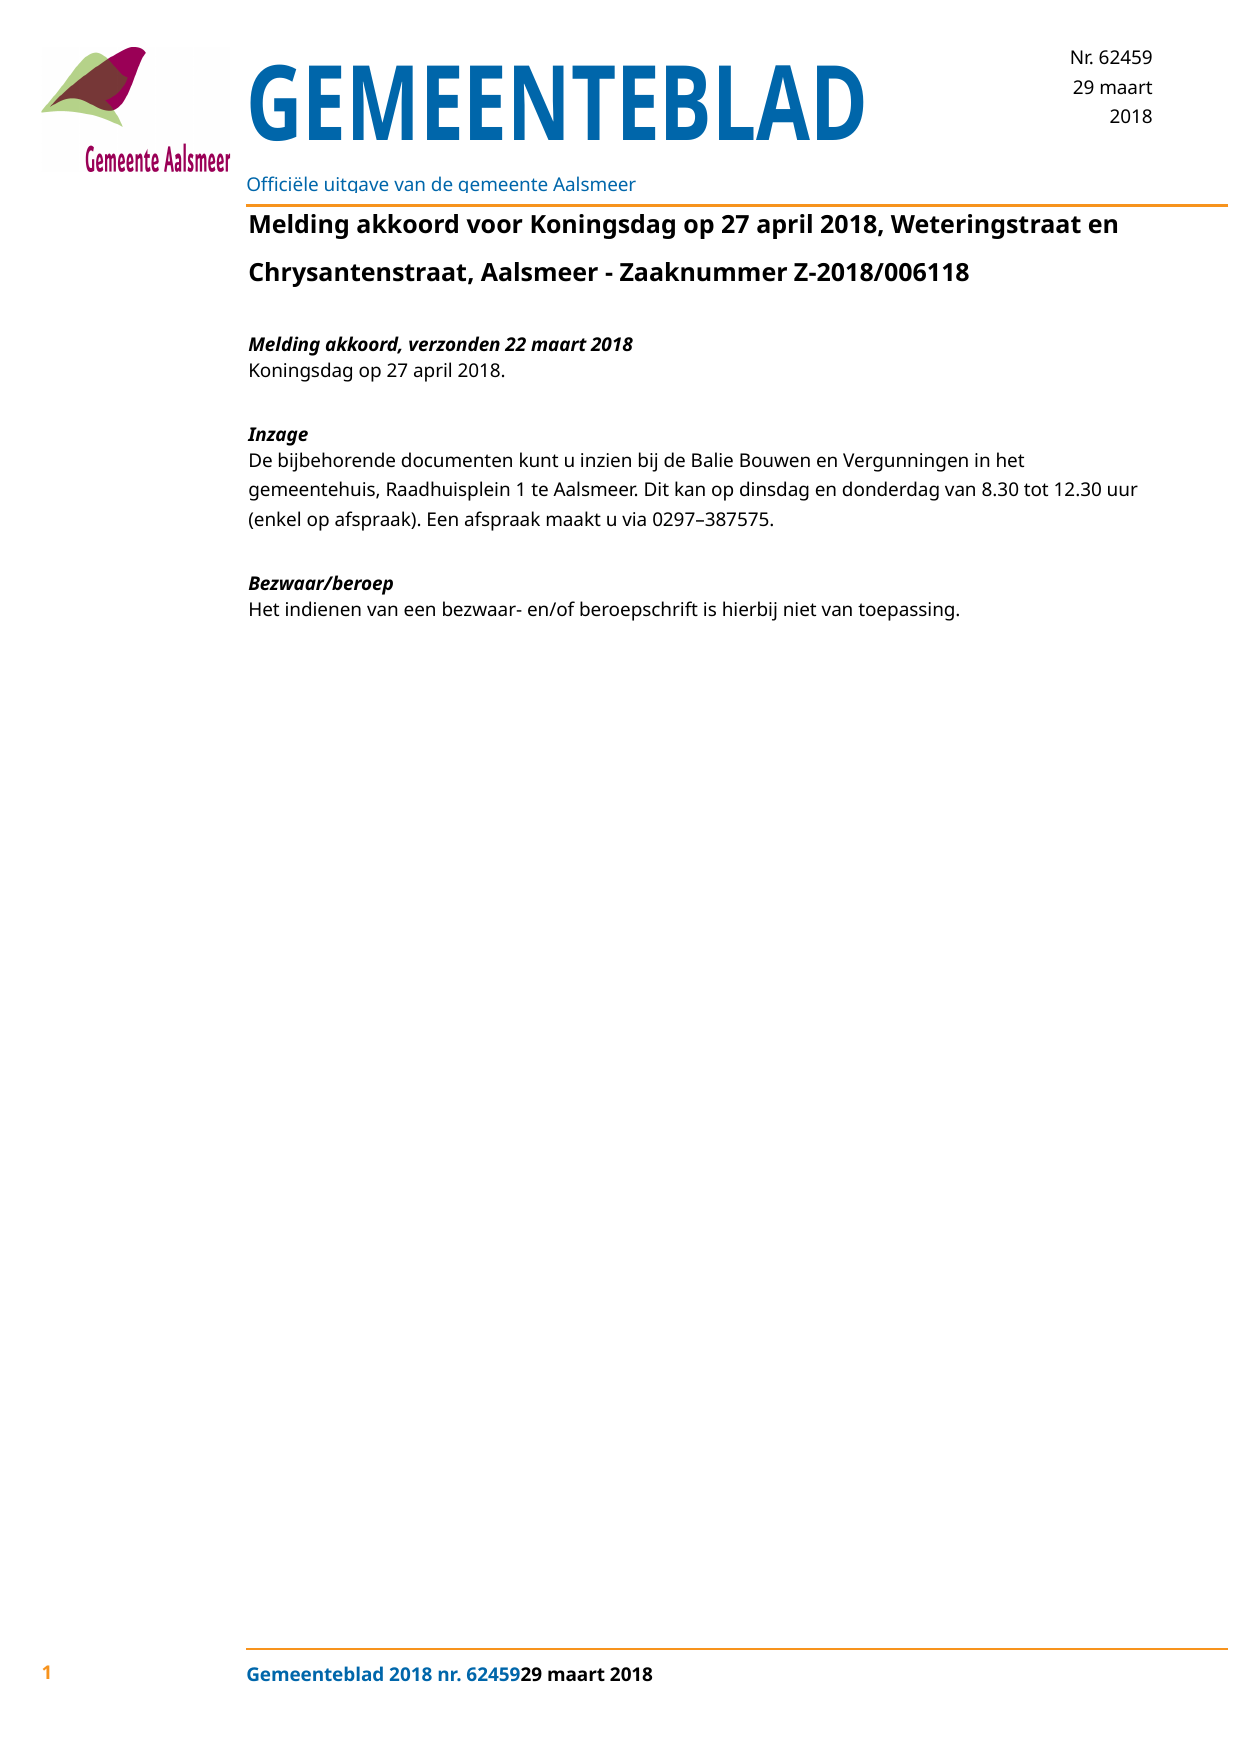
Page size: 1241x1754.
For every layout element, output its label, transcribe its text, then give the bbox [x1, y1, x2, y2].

text Koningsdag op 27 april 2018. [248, 357, 1152, 383]
text Melding akkoord voor Koningsdag op 27 april 2018, Weteringstraat en Chrysantenstraat, Aalsmeer - Zaaknummer Z-2018/006118 [248, 207, 1152, 288]
text Het indienen van een bezwaar- en/of beroepschrift is hierbij niet van toepassing. [248, 596, 1152, 621]
text Melding akkoord, verzonden 22 maart 2018 [248, 331, 1152, 357]
text Bezwaar/beroep [248, 570, 1152, 596]
text De bijbehorende documenten kunt u inzien bij de Balie Bouwen en Vergunningen in het gemeentehuis, Raadhuisplein 1 te Aalsmeer. Dit kan op dinsdag en donderdag van 8.30 tot 12.30 uur (enkel op afspraak). Een afspraak maakt u via 0297–387575. [248, 447, 1152, 532]
picture [41, 47, 231, 172]
text Inzage [248, 421, 1152, 447]
